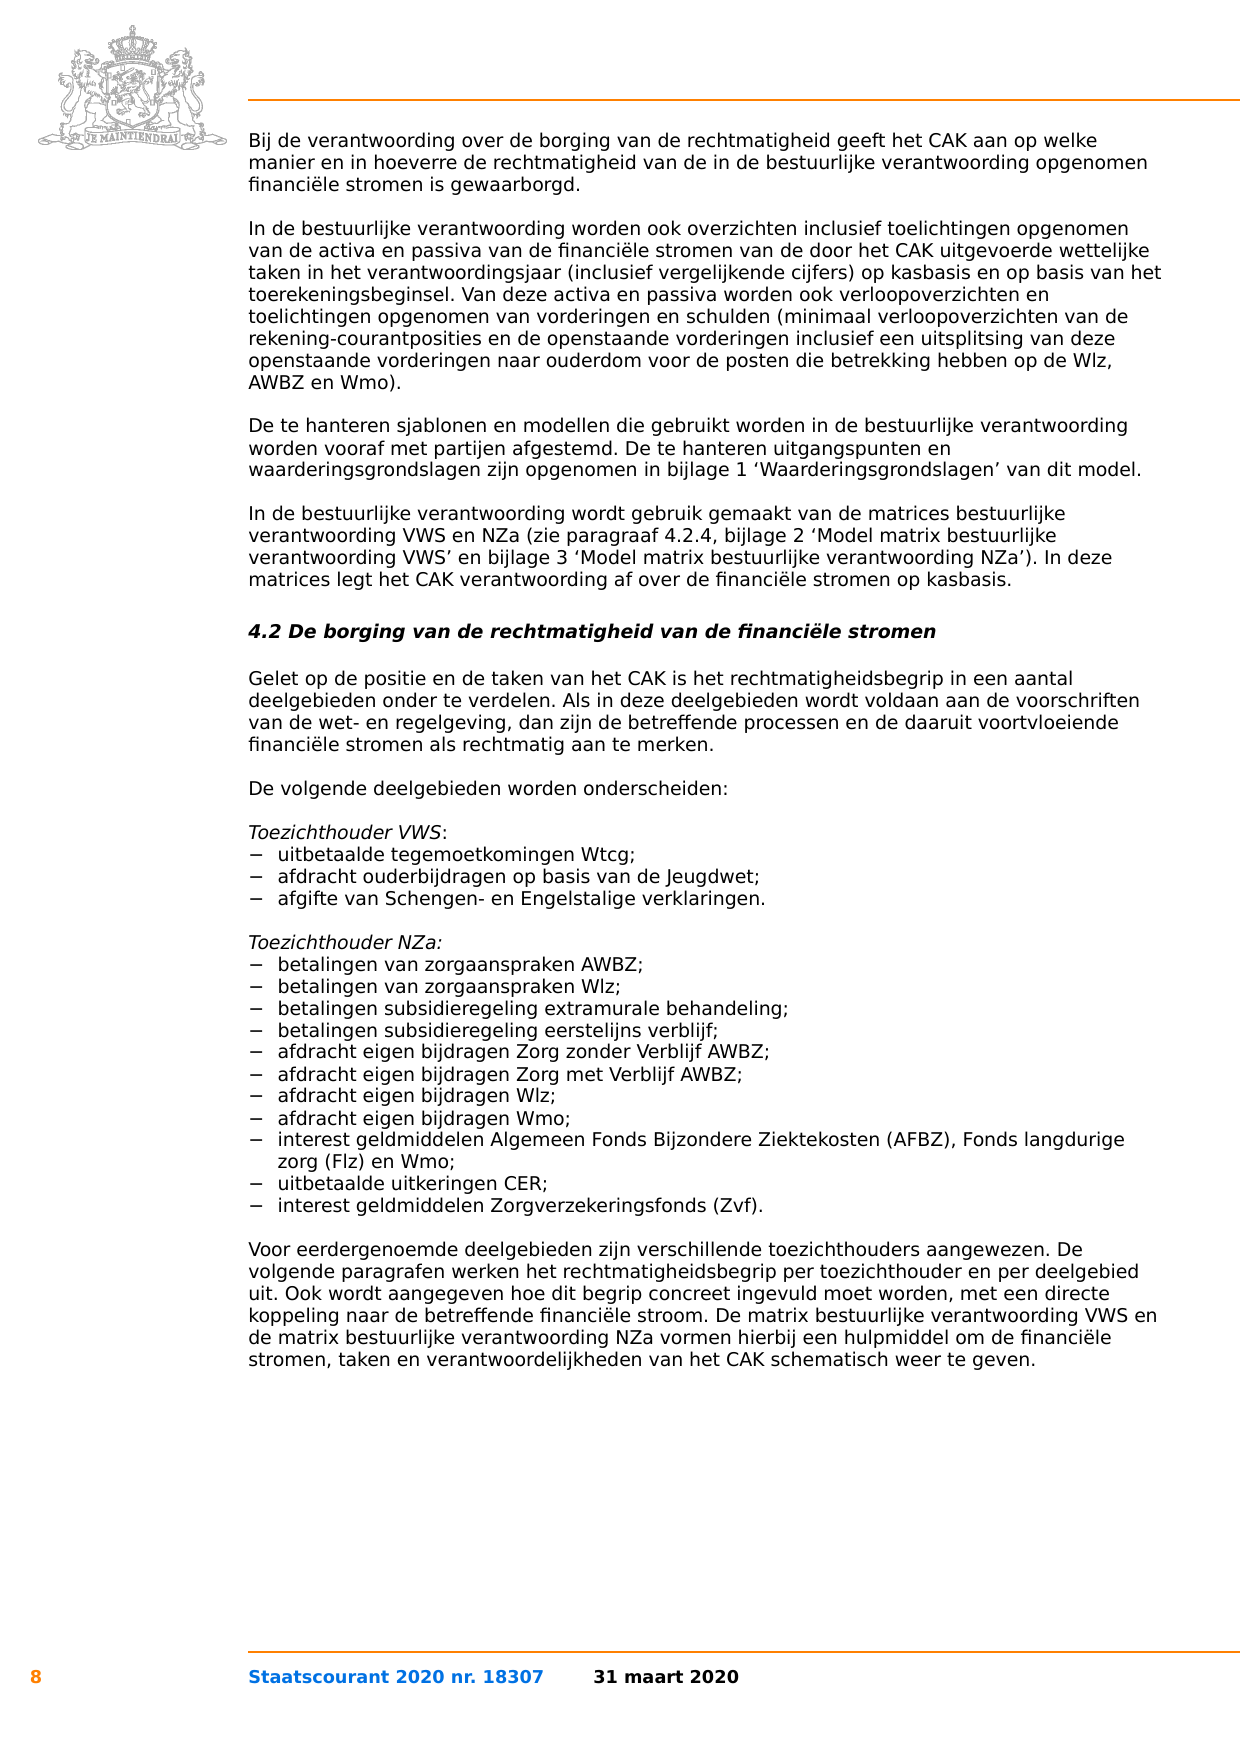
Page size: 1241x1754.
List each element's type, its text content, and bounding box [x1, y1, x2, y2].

text In de bestuurlijke verantwoording wordt gebruik gemaakt van de matrices bestuurlijke verantwoording VWS en NZa (zie paragraaf 4.2.4, bijlage 2 ‘Model matrix bestuurlijke verantwoording VWS’ en bijlage 3 ‘Model matrix bestuurlijke verantwoording NZa’). In deze matrices legt het CAK verantwoording af over de financiële stromen op kasbasis. [248, 503, 1163, 591]
text − interest geldmiddelen Algemeen Fonds Bijzondere Ziektekosten (AFBZ), Fonds langdurige zorg (Flz) en Wmo; [248, 1129, 1163, 1173]
text − interest geldmiddelen Zorgverzekeringsfonds (Zvf). [248, 1195, 1163, 1217]
text Toezichthouder NZa: [248, 932, 1163, 953]
text In de bestuurlijke verantwoording worden ook overzichten inclusief toelichtingen opgenomen van de activa en passiva van de financiële stromen van de door het CAK uitgevoerde wettelijke taken in het verantwoordingsjaar (inclusief vergelijkende cijfers) op kasbasis en op basis van het toerekeningsbeginsel. Van deze activa en passiva worden ook verloopoverzichten en toelichtingen opgenomen van vorderingen en schulden (minimaal verloopoverzichten van de rekening-courantposities en de openstaande vorderingen inclusief een uitsplitsing van deze openstaande vorderingen naar ouderdom voor de posten die betrekking hebben op de Wlz, AWBZ en Wmo). [248, 218, 1163, 393]
text − afdracht eigen bijdragen Zorg met Verblijf AWBZ; [248, 1063, 1163, 1085]
text Gelet op de positie en de taken van het CAK is het rechtmatigheidsbegrip in een aantal deelgebieden onder te verdelen. Als in deze deelgebieden wordt voldaan aan de voorschriften van de wet- en regelgeving, dan zijn de betreffende processen en de daaruit voortvloeiende financiële stromen als rechtmatig aan te merken. [248, 668, 1163, 756]
subtitle 4.2 De borging van de rechtmatigheid van de financiële stromen [248, 621, 1163, 643]
text − betalingen van zorgaanspraken AWBZ; [248, 953, 1163, 976]
text − uitbetaalde tegemoetkomingen Wtcg; [248, 844, 1163, 866]
text − betalingen van zorgaanspraken Wlz; [248, 976, 1163, 997]
text Bij de verantwoording over de borging van de rechtmatigheid geeft het CAK aan op welke manier en in hoeverre de rechtmatigheid van de in de bestuurlijke verantwoording opgenomen financiële stromen is gewaarborgd. [248, 130, 1163, 196]
text − afdracht eigen bijdragen Wmo; [248, 1107, 1163, 1129]
text − afdracht eigen bijdragen Wlz; [248, 1085, 1163, 1107]
text De volgende deelgebieden worden onderscheiden: [248, 778, 1163, 800]
text Toezichthouder VWS: [248, 822, 1163, 844]
text − uitbetaalde uitkeringen CER; [248, 1173, 1163, 1195]
text − afdracht eigen bijdragen Zorg zonder Verblijf AWBZ; [248, 1041, 1163, 1063]
text − afdracht ouderbijdragen op basis van de Jeugdwet; [248, 866, 1163, 888]
text Voor eerdergenoemde deelgebieden zijn verschillende toezichthouders aangewezen. De volgende paragrafen werken het rechtmatigheidsbegrip per toezichthouder en per deelgebied uit. Ook wordt aangegeven hoe dit begrip concreet ingevuld moet worden, met een directe koppeling naar de betreffende financiële stroom. De matrix bestuurlijke verantwoording VWS en de matrix bestuurlijke verantwoording NZa vormen hierbij een hulpmiddel om de financiële stromen, taken en verantwoordelijkheden van het CAK schematisch weer te geven. [248, 1239, 1163, 1371]
text − afgifte van Schengen- en Engelstalige verklaringen. [248, 888, 1163, 910]
text − betalingen subsidieregeling extramurale behandeling; [248, 997, 1163, 1019]
picture [38, 25, 227, 150]
text De te hanteren sjablonen en modellen die gebruikt worden in de bestuurlijke verantwoording worden vooraf met partijen afgestemd. De te hanteren uitgangspunten en waarderingsgrondslagen zijn opgenomen in bijlage 1 ‘Waarderingsgrondslagen’ van dit model. [248, 415, 1163, 481]
text − betalingen subsidieregeling eerstelijns verblijf; [248, 1019, 1163, 1041]
